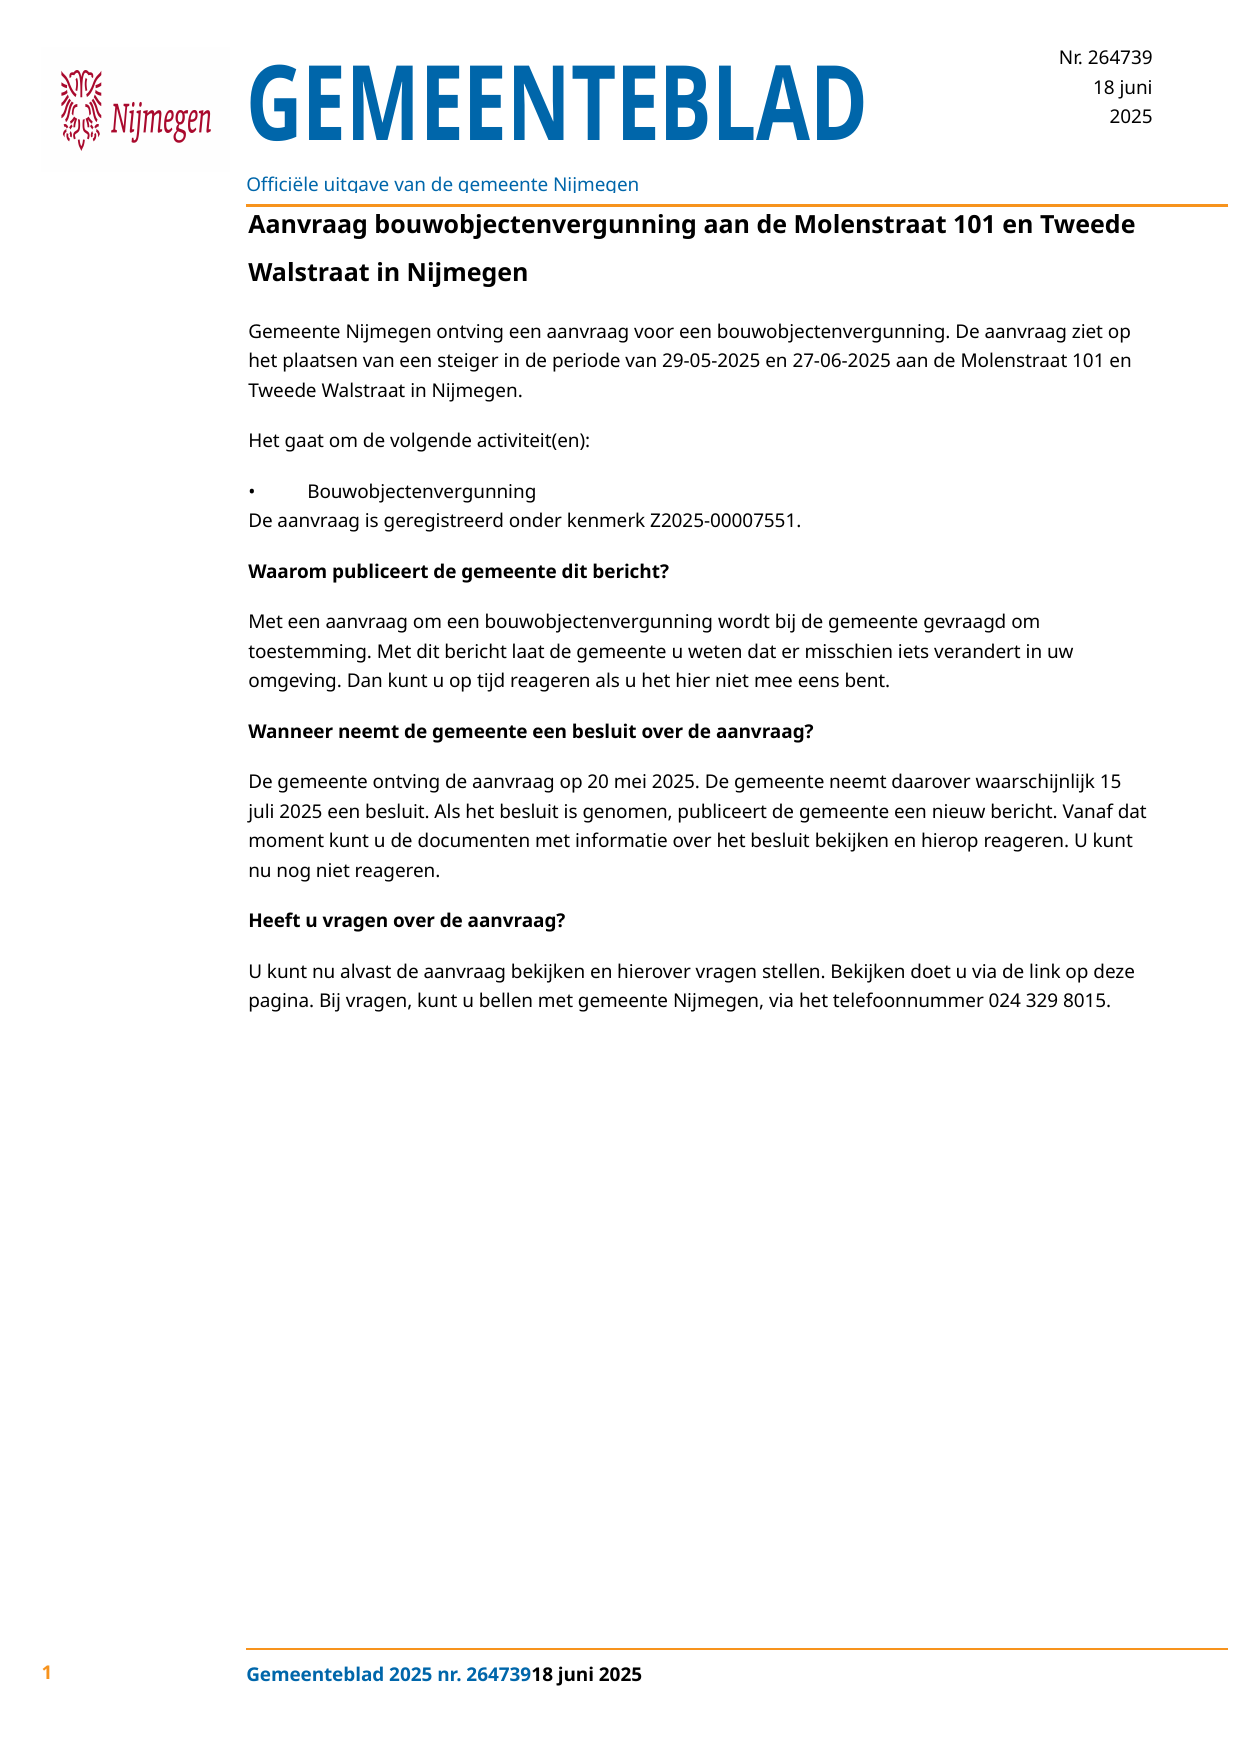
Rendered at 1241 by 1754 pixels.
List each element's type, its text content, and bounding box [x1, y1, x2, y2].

text Met een aanvraag om een bouwobjectenvergunning wordt bij de gemeente gevraagd om toestemming. Met dit bericht laat de gemeente u weten dat er misschien iets verandert in uw omgeving. Dan kunt u op tijd reageren als u het hier niet mee eens bent. [248, 608, 1152, 693]
text U kunt nu alvast de aanvraag bekijken en hierover vragen stellen. Bekijken doet u via de link op deze pagina. Bij vragen, kunt u bellen met gemeente Nijmegen, via het telefoonnummer 024 329 8015. [248, 958, 1152, 1013]
text Het gaat om de volgende activiteit(en): [248, 427, 1152, 453]
list Bouwobjectenvergunning [248, 478, 1152, 504]
text De gemeente ontving de aanvraag op 20 mei 2025. De gemeente neemt daarover waarschijnlijk 15 juli 2025 een besluit. Als het besluit is genomen, publiceert de gemeente een nieuw bericht. Vanaf dat moment kunt u de documenten met informatie over het besluit bekijken en hierop reageren. U kunt nu nog niet reageren. [248, 768, 1152, 883]
text Aanvraag bouwobjectenvergunning aan de Molenstraat 101 en Tweede Walstraat in Nijmegen [248, 207, 1152, 288]
text Wanneer neemt de gemeente een besluit over de aanvraag? [248, 718, 1152, 744]
text Heeft u vragen over de aanvraag? [248, 907, 1152, 933]
text Waarom publiceert de gemeente dit bericht? [248, 558, 1152, 584]
picture [41, 47, 231, 172]
text De aanvraag is geregistreerd onder kenmerk Z2025-00007551. [248, 507, 1152, 533]
text Gemeente Nijmegen ontving een aanvraag voor een bouwobjectenvergunning. De aanvraag ziet op het plaatsen van een steiger in de periode van 29-05-2025 en 27-06-2025 aan de Molenstraat 101 en Tweede Walstraat in Nijmegen. [248, 318, 1152, 403]
